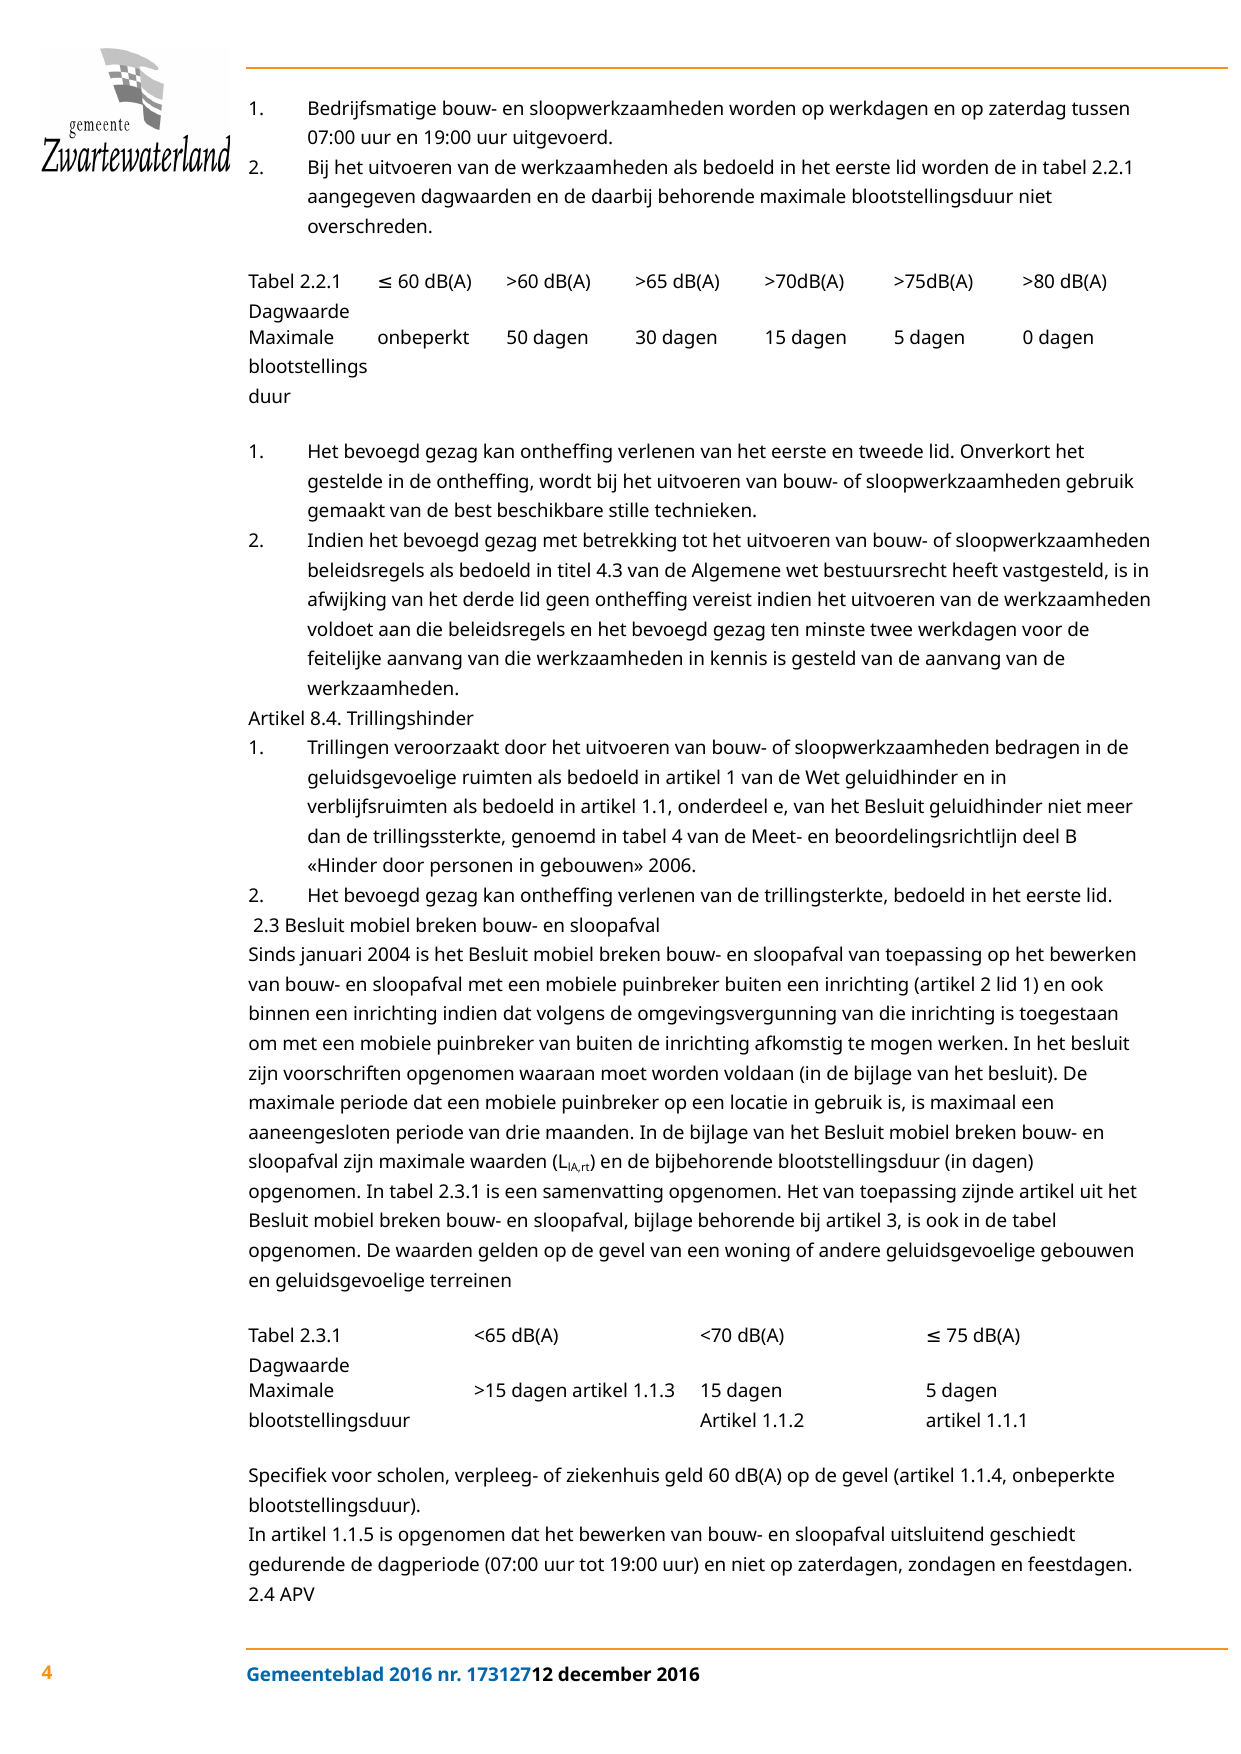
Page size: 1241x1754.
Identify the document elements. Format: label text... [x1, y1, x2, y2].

table_cell 0 dagen [1023, 324, 1152, 409]
table_header <70 dB(A) [700, 1322, 926, 1377]
text 2.3 Besluit mobiel breken bouw- en sloopafval [248, 912, 1152, 937]
list Bedrijfsmatige bouw- en sloopwerkzaamheden worden op werkdagen en op zaterdag tussen 07:00 uur en 19:00 uur uitgevoerd. [248, 95, 1152, 150]
table_header >80 dB(A) [1023, 269, 1152, 324]
text Artikel 8.4. Trillingshinder [248, 705, 1152, 730]
table_header >60 dB(A) [506, 269, 635, 324]
table_header ≤ 75 dB(A) [926, 1322, 1152, 1377]
text In artikel 1.1.5 is opgenomen dat het bewerken van bouw- en sloopafval uitsluitend geschiedt gedurende de dagperiode (07:00 uur tot 19:00 uur) en niet op zaterdagen, zondagen en feestdagen. [248, 1522, 1152, 1577]
table_header >75dB(A) [894, 269, 1022, 324]
table_cell Maximale blootstellingsduur [248, 1378, 474, 1433]
picture [41, 47, 231, 172]
list Bij het uitvoeren van de werkzaamheden als bedoeld in het eerste lid worden de in tabel 2.2.1 aangegeven dagwaarden en de daarbij behorende maximale blootstellingsduur niet overschreden. [248, 154, 1152, 239]
list Het bevoegd gezag kan ontheffing verlenen van het eerste en tweede lid. Onverkort het gestelde in de ontheffing, wordt bij het uitvoeren van bouw- of sloopwerkzaamheden gebruik gemaakt van de best beschikbare stille technieken. [248, 438, 1152, 523]
table_header Tabel 2.3.1 Dagwaarde [248, 1322, 474, 1377]
table_header ≤ 60 dB(A) [377, 269, 506, 324]
text 2.4 APV [248, 1581, 1152, 1607]
text Sinds januari 2004 is het Besluit mobiel breken bouw- en sloopafval van toepassing op het bewerken van bouw- en sloopafval met een mobiele puinbreker buiten een inrichting (artikel 2 lid 1) en ook binnen een inrichting indien dat volgens de omgevingsvergunning van die inrichting is toegestaan om met een mobiele puinbreker van buiten de inrichting afkomstig te mogen werken. In het besluit zijn voorschriften opgenomen waaraan moet worden voldaan (in de bijlage van het besluit). De maximale periode dat een mobiele puinbreker op een locatie in gebruik is, is maximaal een aaneengesloten periode van drie maanden. In de bijlage van het Besluit mobiel breken bouw- en sloopafval zijn maximale waarden (LlA,rt) en de bijbehorende blootstellingsduur (in dagen) opgenomen. In tabel 2.3.1 is een samenvatting opgenomen. Het van toepassing zijnde artikel uit het Besluit mobiel breken bouw- en sloopafval, bijlage behorende bij artikel 3, is ook in de tabel opgenomen. De waarden gelden op de gevel van een woning of andere geluidsgevoelige gebouwen en geluidsgevoelige terreinen [248, 941, 1152, 1292]
table_cell Maximale blootstellingsduur [248, 324, 377, 409]
table_cell 30 dagen [635, 324, 764, 409]
text Specifiek voor scholen, verpleeg- of ziekenhuis geld 60 dB(A) op de gevel (artikel 1.1.4, onbeperkte blootstellingsduur). [248, 1462, 1152, 1518]
list Het bevoegd gezag kan ontheffing verlenen van de trillingsterkte, bedoeld in het eerste lid. [248, 882, 1152, 908]
list Trillingen veroorzaakt door het uitvoeren van bouw- of sloopwerkzaamheden bedragen in de geluidsgevoelige ruimten als bedoeld in artikel 1 van de Wet geluidhinder en in verblijfsruimten als bedoeld in artikel 1.1, onderdeel e, van het Besluit geluidhinder niet meer dan de trillingssterkte, genoemd in tabel 4 van de Meet- en beoordelingsrichtlijn deel B «Hinder door personen in gebouwen» 2006. [248, 734, 1152, 878]
table_cell 50 dagen [506, 324, 635, 409]
table_cell 5 dagen [894, 324, 1022, 409]
table_header Tabel 2.2.1 Dagwaarde [248, 269, 377, 324]
table_header <65 dB(A) [474, 1322, 700, 1377]
table_header >65 dB(A) [635, 269, 764, 324]
table_cell 5 dagen artikel 1.1.1 [926, 1378, 1152, 1433]
table_cell 15 dagen Artikel 1.1.2 [700, 1378, 926, 1433]
table_cell >15 dagen artikel 1.1.3 [474, 1378, 700, 1433]
table_cell 15 dagen [764, 324, 893, 409]
list Indien het bevoegd gezag met betrekking tot het uitvoeren van bouw- of sloopwerkzaamheden beleidsregels als bedoeld in titel 4.3 van de Algemene wet bestuursrecht heeft vastgesteld, is in afwijking van het derde lid geen ontheffing vereist indien het uitvoeren van de werkzaamheden voldoet aan die beleidsregels en het bevoegd gezag ten minste twee werkdagen voor de feitelijke aanvang van die werkzaamheden in kennis is gesteld van de aanvang van de werkzaamheden. [248, 527, 1152, 701]
table_header >70dB(A) [764, 269, 893, 324]
table_cell onbeperkt [377, 324, 506, 409]
